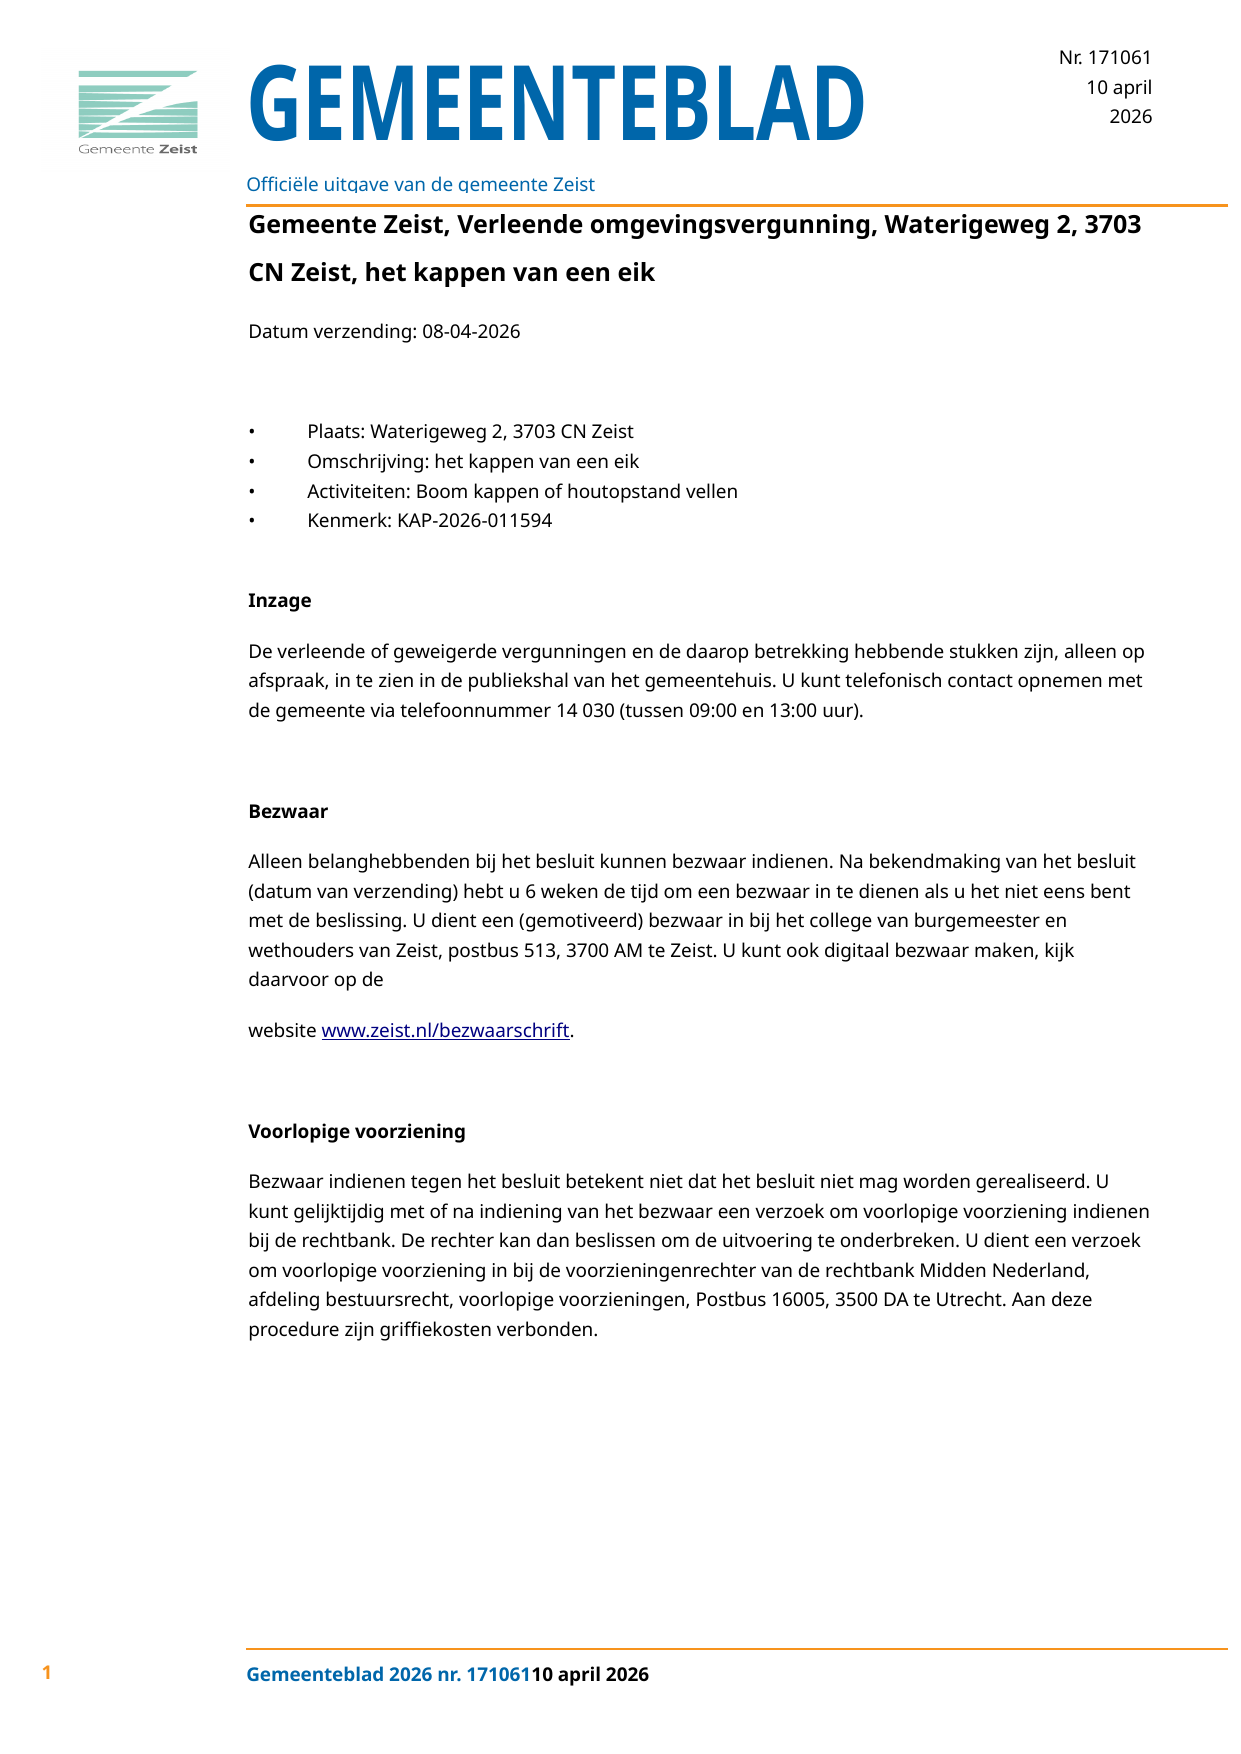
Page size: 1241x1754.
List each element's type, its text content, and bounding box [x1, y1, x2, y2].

text Bezwaar [248, 798, 1152, 824]
picture [41, 47, 231, 172]
list Kenmerk: KAP-2026-011594 [248, 507, 1152, 533]
text Voorlopige voorziening [248, 1118, 1152, 1144]
text Gemeente Zeist, Verleende omgevingsvergunning, Waterigeweg 2, 3703 CN Zeist, het kappen van een eik [248, 207, 1152, 288]
list Plaats: Waterigeweg 2, 3703 CN Zeist [248, 419, 1152, 444]
text Alleen belanghebbenden bij het besluit kunnen bezwaar indienen. Na bekendmaking van het besluit (datum van verzending) hebt u 6 weken de tijd om een bezwaar in te dienen als u het niet eens bent met de beslissing. U dient een (gemotiveerd) bezwaar in bij het college van burgemeester en wethouders van Zeist, postbus 513, 3700 AM te Zeist. U kunt ook digitaal bezwaar maken, kijk daarvoor op de [248, 848, 1152, 992]
list Activiteiten: Boom kappen of houtopstand vellen [248, 478, 1152, 504]
list Omschrijving: het kappen van een eik [248, 448, 1152, 474]
text website www.zeist.nl/bezwaarschrift. [248, 1017, 1152, 1043]
text Bezwaar indienen tegen het besluit betekent niet dat het besluit niet mag worden gerealiseerd. U kunt gelijktijdig met of na indiening van het bezwaar een verzoek om voorlopige voorziening indienen bij de rechtbank. De rechter kan dan beslissen om de uitvoering te onderbreken. U dient een verzoek om voorlopige voorziening in bij de voorzieningenrechter van de rechtbank Midden Nederland, afdeling bestuursrecht, voorlopige voorzieningen, Postbus 16005, 3500 DA te Utrecht. Aan deze procedure zijn griffiekosten verbonden. [248, 1168, 1152, 1342]
text De verleende of geweigerde vergunningen en de daarop betrekking hebbende stukken zijn, alleen op afspraak, in te zien in de publiekshal van het gemeentehuis. U kunt telefonisch contact opnemen met de gemeente via telefoonnummer 14 030 (tussen 09:00 en 13:00 uur). [248, 638, 1152, 723]
text Datum verzending: 08-04-2026 [248, 318, 1152, 344]
text Inzage [248, 587, 1152, 613]
